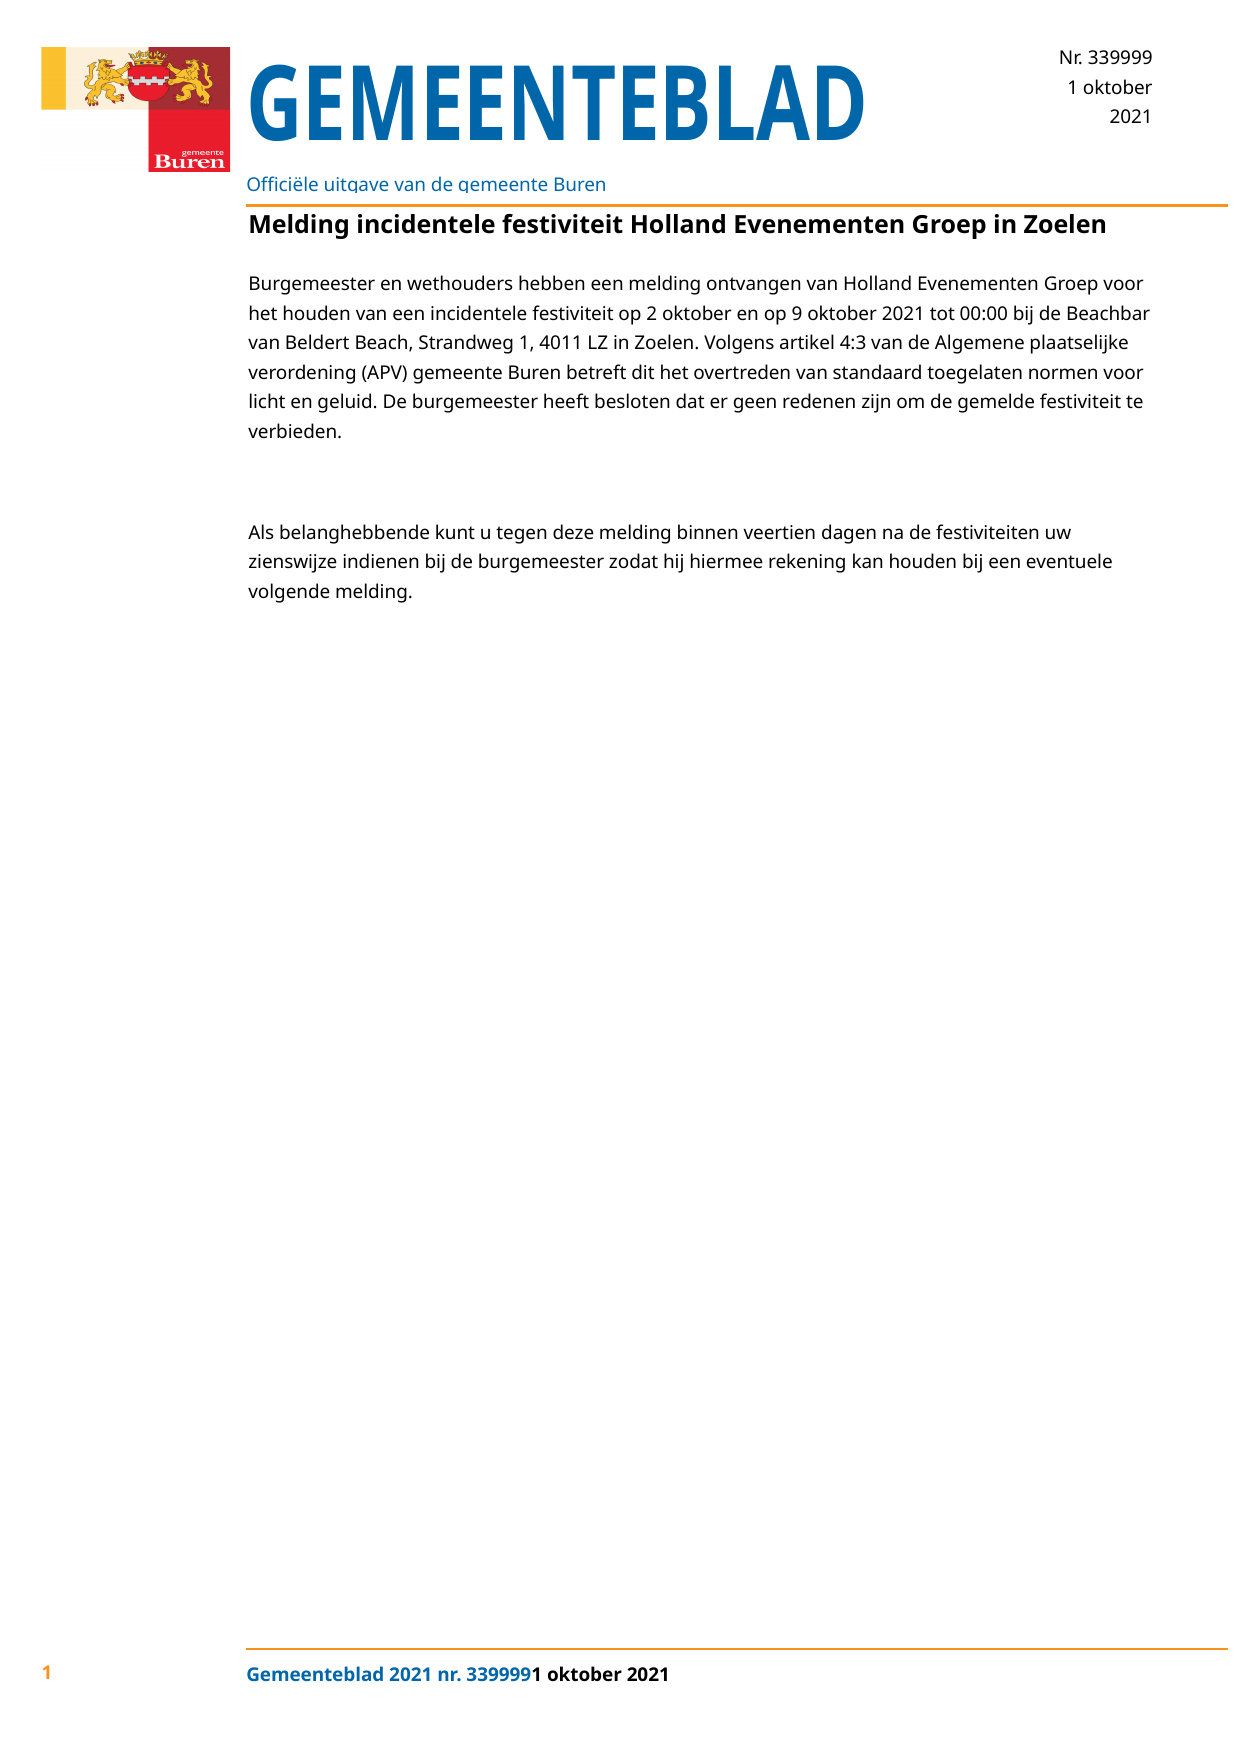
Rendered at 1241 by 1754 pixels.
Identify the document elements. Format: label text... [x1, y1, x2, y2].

text Melding incidentele festiviteit Holland Evenementen Groep in Zoelen [248, 207, 1152, 241]
text Burgemeester en wethouders hebben een melding ontvangen van Holland Evenementen Groep voor het houden van een incidentele festiviteit op 2 oktober en op 9 oktober 2021 tot 00:00 bij de Beachbar van Beldert Beach, Strandweg 1, 4011 LZ in Zoelen. Volgens artikel 4:3 van de Algemene plaatselijke verordening (APV) gemeente Buren betreft dit het overtreden van standaard toegelaten normen voor licht en geluid. De burgemeester heeft besloten dat er geen redenen zijn om de gemelde festiviteit te verbieden. [248, 270, 1152, 444]
picture [41, 47, 231, 172]
text Als belanghebbende kunt u tegen deze melding binnen veertien dagen na de festiviteiten uw zienswijze indienen bij de burgemeester zodat hij hiermee rekening kan houden bij een eventuele volgende melding. [248, 519, 1152, 604]
